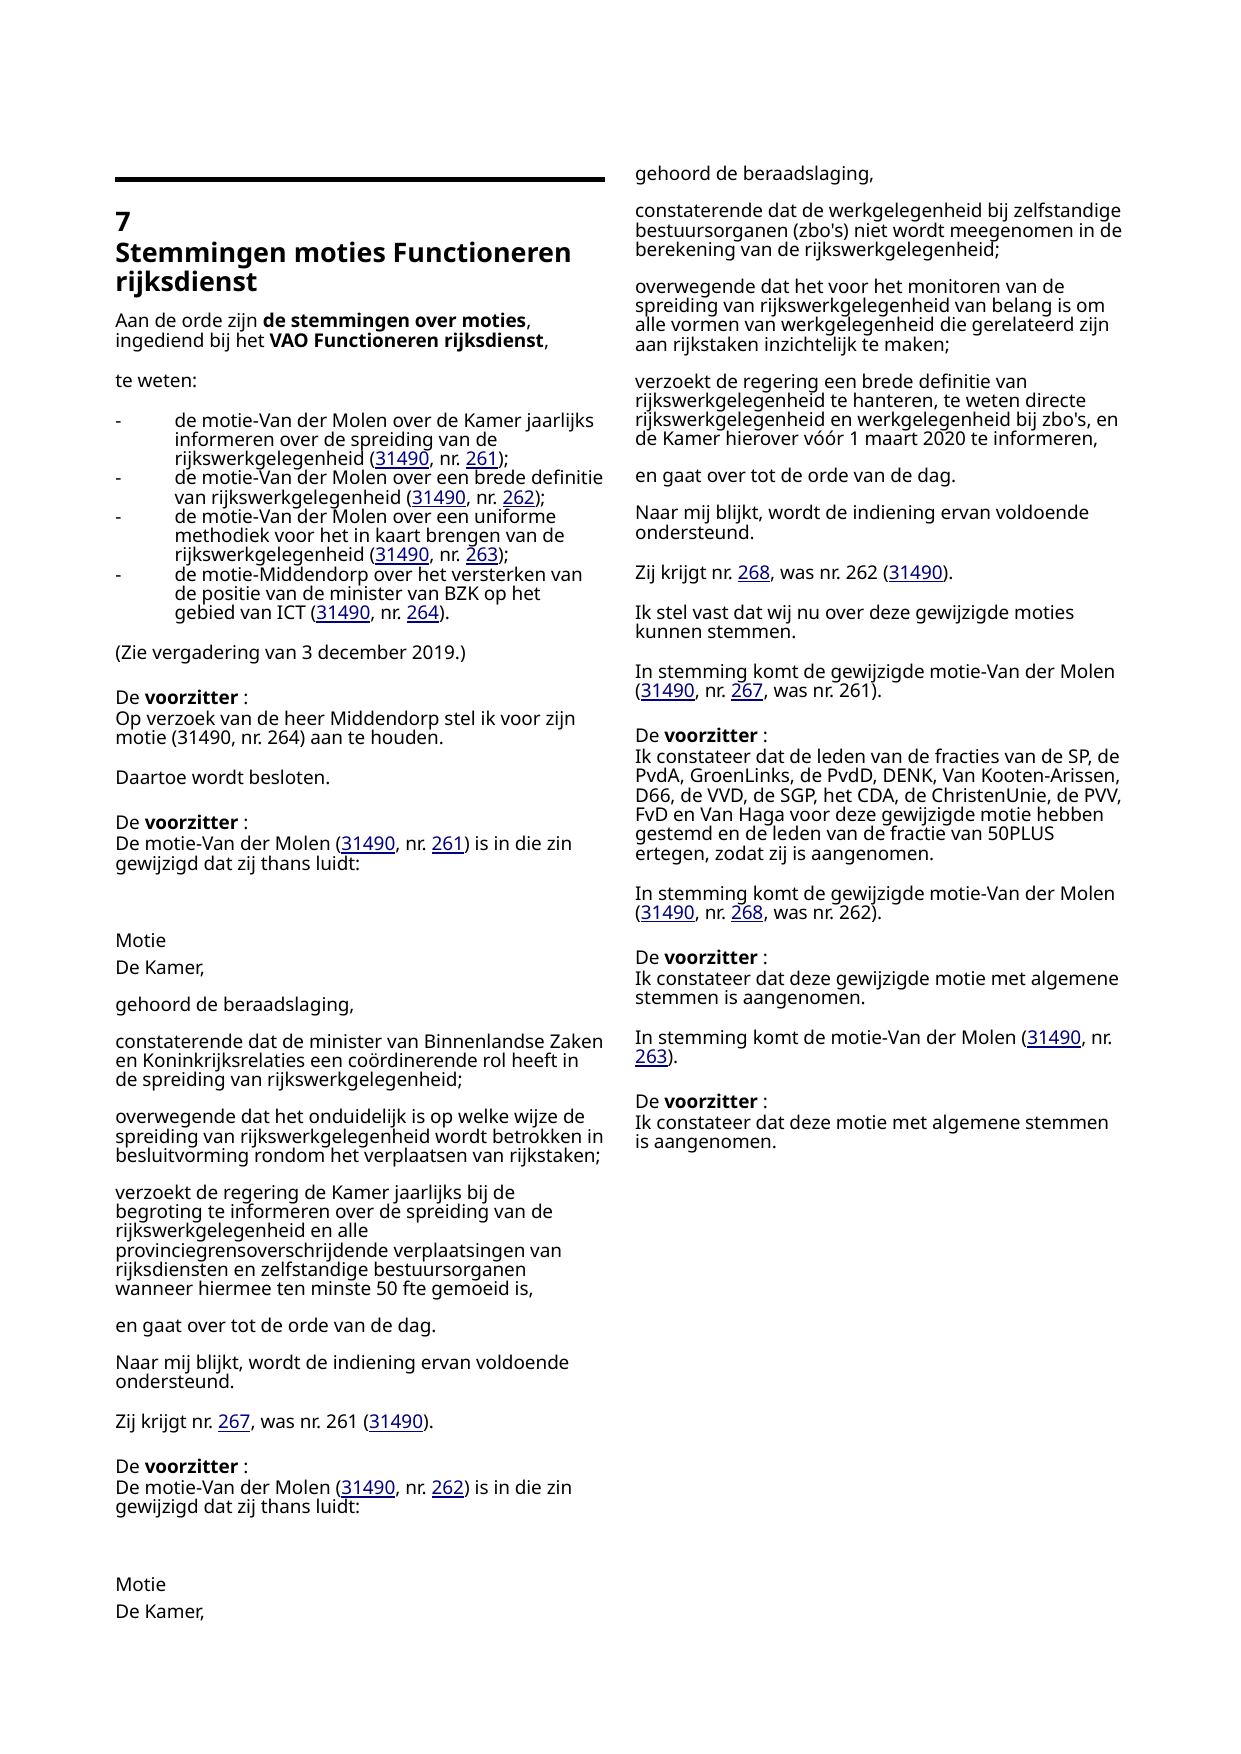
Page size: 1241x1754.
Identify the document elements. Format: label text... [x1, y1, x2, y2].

text Motie [115, 927, 605, 953]
text De voorzitter : [115, 1453, 605, 1479]
text Ik constateer dat deze gewijzigde motie met algemene stemmen is aangenomen. [635, 970, 1125, 1008]
text verzoekt de regering een brede definitie van rijkswerkgelegenheid te hanteren, te weten directe rijkswerkgelegenheid en werkgelegenheid bij zbo's, en de Kamer hierover vóór 1 maart 2020 te informeren, [635, 373, 1125, 450]
text Ik constateer dat deze motie met algemene stemmen is aangenomen. [635, 1114, 1125, 1153]
text De voorzitter : [635, 944, 1125, 970]
text Daartoe wordt besloten. [115, 769, 605, 789]
text De motie-Van der Molen (31490, nr. 262) is in die zin gewijzigd dat zij thans luidt: [115, 1479, 605, 1518]
text constaterende dat de minister van Binnenlandse Zaken en Koninkrijksrelaties een coördinerende rol heeft in de spreiding van rijkswerkgelegenheid; [115, 1033, 605, 1091]
text De Kamer, [115, 959, 605, 978]
text Ik constateer dat de leden van de fracties van de SP, de PvdA, GroenLinks, de PvdD, DENK, Van Kooten-Arissen, D66, de VVD, de SGP, het CDA, de ChristenUnie, de PVV, FvD en Van Haga voor deze gewijzigde motie hebben gestemd en de leden van de fractie van 50PLUS ertegen, zodat zij is aangenomen. [635, 748, 1125, 864]
text gehoord de beraadslaging, [115, 996, 605, 1015]
text Zij krijgt nr. 267, was nr. 261 (31490). [115, 1413, 605, 1433]
text De voorzitter : [115, 809, 605, 835]
list de motie-Middendorp over het versterken van de positie van de minister van BZK op het gebied van ICT (31490, nr. 264). [115, 566, 605, 623]
text In stemming komt de gewijzigde motie-Van der Molen (31490, nr. 267, was nr. 261). [635, 663, 1125, 702]
text In stemming komt de gewijzigde motie-Van der Molen (31490, nr. 268, was nr. 262). [635, 884, 1125, 923]
text Naar mij blijkt, wordt de indiening ervan voldoende ondersteund. [115, 1354, 605, 1393]
text Zij krijgt nr. 268, was nr. 262 (31490). [635, 564, 1125, 583]
text (Zie vergadering van 3 december 2019.) [115, 644, 605, 663]
list de motie-Van der Molen over een brede definitie van rijkswerkgelegenheid (31490, nr. 262); [115, 469, 605, 508]
text De voorzitter : [635, 1088, 1125, 1114]
text gehoord de beraadslaging, [635, 165, 1125, 184]
text De voorzitter : [115, 684, 605, 710]
text en gaat over tot de orde van de dag. [115, 1317, 605, 1336]
text Naar mij blijkt, wordt de indiening ervan voldoende ondersteund. [635, 504, 1125, 543]
text te weten: [115, 372, 605, 391]
list de motie-Van der Molen over een uniforme methodiek voor het in kaart brengen van de rijkswerkgelegenheid (31490, nr. 263); [115, 508, 605, 566]
text en gaat over tot de orde van de dag. [635, 467, 1125, 487]
text 7 [115, 203, 605, 239]
text constaterende dat de werkgelegenheid bij zelfstandige bestuursorganen (zbo's) niet wordt meegenomen in de berekening van de rijkswerkgelegenheid; [635, 202, 1125, 260]
text verzoekt de regering de Kamer jaarlijks bij de begroting te informeren over de spreiding van de rijkswerkgelegenheid en alle provinciegrensoverschrijdende verplaatsingen van rijksdiensten en zelfstandige bestuursorganen wanneer hiermee ten minste 50 fte gemoeid is, [115, 1184, 605, 1299]
text De motie-Van der Molen (31490, nr. 261) is in die zin gewijzigd dat zij thans luidt: [115, 835, 605, 874]
text Stemmingen moties Functioneren rijksdienst [115, 239, 605, 312]
list de motie-Van der Molen over de Kamer jaarlijks informeren over de spreiding van de rijkswerkgelegenheid (31490, nr. 261); [115, 412, 605, 469]
text De Kamer, [115, 1603, 605, 1622]
text In stemming komt de motie-Van der Molen (31490, nr. 263). [635, 1029, 1125, 1068]
text overwegende dat het onduidelijk is op welke wijze de spreiding van rijkswerkgelegenheid wordt betrokken in besluitvorming rondom het verplaatsen van rijkstaken; [115, 1108, 605, 1166]
text Motie [115, 1571, 605, 1597]
text Ik stel vast dat wij nu over deze gewijzigde moties kunnen stemmen. [635, 604, 1125, 642]
text De voorzitter : [635, 722, 1125, 748]
text Aan de orde zijn de stemmingen over moties, ingediend bij het VAO Functioneren rijksdienst, [115, 312, 605, 351]
text overwegende dat het voor het monitoren van de spreiding van rijkswerkgelegenheid van belang is om alle vormen van werkgelegenheid die gerelateerd zijn aan rijkstaken inzichtelijk te maken; [635, 278, 1125, 355]
text Op verzoek van de heer Middendorp stel ik voor zijn motie (31490, nr. 264) aan te houden. [115, 710, 605, 749]
